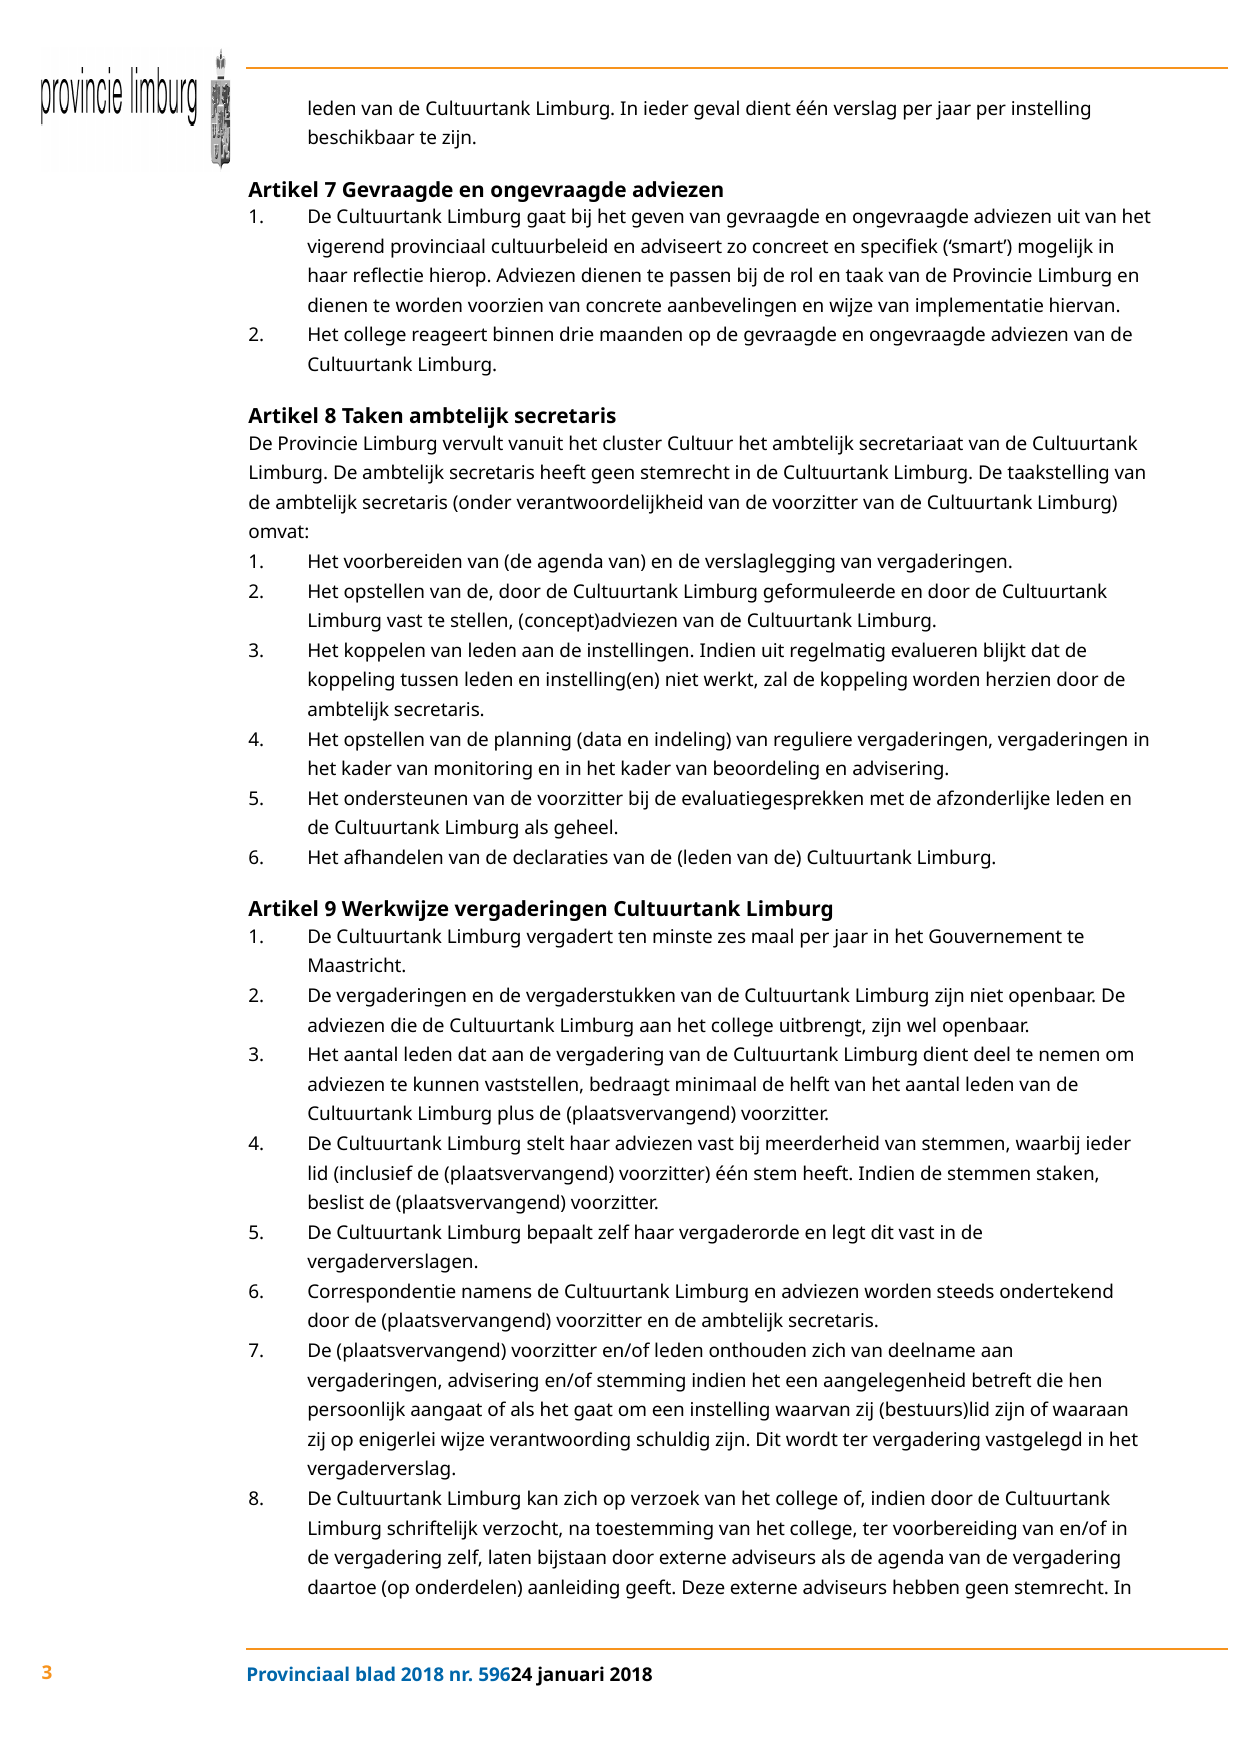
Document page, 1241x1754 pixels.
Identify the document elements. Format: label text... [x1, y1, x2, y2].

text Artikel 8 Taken ambtelijk secretaris [248, 402, 1152, 430]
list Het opstellen van de planning (data en indeling) van reguliere vergaderingen, vergaderingen in het kader van monitoring en in het kader van beoordeling en advisering. [248, 726, 1152, 781]
list Het afhandelen van de declaraties van de (leden van de) Cultuurtank Limburg. [248, 844, 1152, 870]
list De vergaderingen en de vergaderstukken van de Cultuurtank Limburg zijn niet openbaar. De adviezen die de Cultuurtank Limburg aan het college uitbrengt, zijn wel openbaar. [248, 982, 1152, 1037]
picture [41, 47, 231, 172]
list Het aantal leden dat aan de vergadering van de Cultuurtank Limburg dient deel te nemen om adviezen te kunnen vaststellen, bedraagt minimaal de helft van het aantal leden van de Cultuurtank Limburg plus de (plaatsvervangend) voorzitter. [248, 1041, 1152, 1126]
list De Cultuurtank Limburg bepaalt zelf haar vergaderorde en legt dit vast in de vergaderverslagen. [248, 1219, 1152, 1274]
text Artikel 7 Gevraagde en ongevraagde adviezen [248, 175, 1152, 203]
list De Cultuurtank Limburg gaat bij het geven van gevraagde en ongevraagde adviezen uit van het vigerend provinciaal cultuurbeleid en adviseert zo concreet en specifiek (‘smart’) mogelijk in haar reflectie hierop. Adviezen dienen te passen bij de rol en taak van de Provincie Limburg en dienen te worden voorzien van concrete aanbevelingen en wijze van implementatie hiervan. [248, 203, 1152, 318]
list De Cultuurtank Limburg kan zich op verzoek van het college of, indien door de Cultuurtank Limburg schriftelijk verzocht, na toestemming van het college, ter voorbereiding van en/of in de vergadering zelf, laten bijstaan door externe adviseurs als de agenda van de vergadering daartoe (op onderdelen) aanleiding geeft. Deze externe adviseurs hebben geen stemrecht. In [248, 1485, 1152, 1599]
list Het voorbereiden van (de agenda van) en de verslaglegging van vergaderingen. [248, 548, 1152, 574]
list De Cultuurtank Limburg vergadert ten minste zes maal per jaar in het Gouvernement te Maastricht. [248, 923, 1152, 978]
list Het opstellen van de, door de Cultuurtank Limburg geformuleerde en door de Cultuurtank Limburg vast te stellen, (concept)adviezen van de Cultuurtank Limburg. [248, 578, 1152, 633]
list Het college reageert binnen drie maanden op de gevraagde en ongevraagde adviezen van de Cultuurtank Limburg. [248, 322, 1152, 377]
list Het ondersteunen van de voorzitter bij de evaluatiegesprekken met de afzonderlijke leden en de Cultuurtank Limburg als geheel. [248, 785, 1152, 840]
text Artikel 9 Werkwijze vergaderingen Cultuurtank Limburg [248, 894, 1152, 923]
list Correspondentie namens de Cultuurtank Limburg en adviezen worden steeds ondertekend door de (plaatsvervangend) voorzitter en de ambtelijk secretaris. [248, 1278, 1152, 1333]
list leden van de Cultuurtank Limburg. In ieder geval dient één verslag per jaar per instelling beschikbaar te zijn. [248, 95, 1152, 150]
list De (plaatsvervangend) voorzitter en/of leden onthouden zich van deelname aan vergaderingen, advisering en/of stemming indien het een aangelegenheid betreft die hen persoonlijk aangaat of als het gaat om een instelling waarvan zij (bestuurs)lid zijn of waaraan zij op enigerlei wijze verantwoording schuldig zijn. Dit wordt ter vergadering vastgelegd in het vergaderverslag. [248, 1337, 1152, 1481]
list Het koppelen van leden aan de instellingen. Indien uit regelmatig evalueren blijkt dat de koppeling tussen leden en instelling(en) niet werkt, zal de koppeling worden herzien door de ambtelijk secretaris. [248, 637, 1152, 722]
text De Provincie Limburg vervult vanuit het cluster Cultuur het ambtelijk secretariaat van de Cultuurtank Limburg. De ambtelijk secretaris heeft geen stemrecht in de Cultuurtank Limburg. De taakstelling van de ambtelijk secretaris (onder verantwoordelijkheid van de voorzitter van de Cultuurtank Limburg) omvat: [248, 430, 1152, 544]
list De Cultuurtank Limburg stelt haar adviezen vast bij meerderheid van stemmen, waarbij ieder lid (inclusief de (plaatsvervangend) voorzitter) één stem heeft. Indien de stemmen staken, beslist de (plaatsvervangend) voorzitter. [248, 1130, 1152, 1215]
